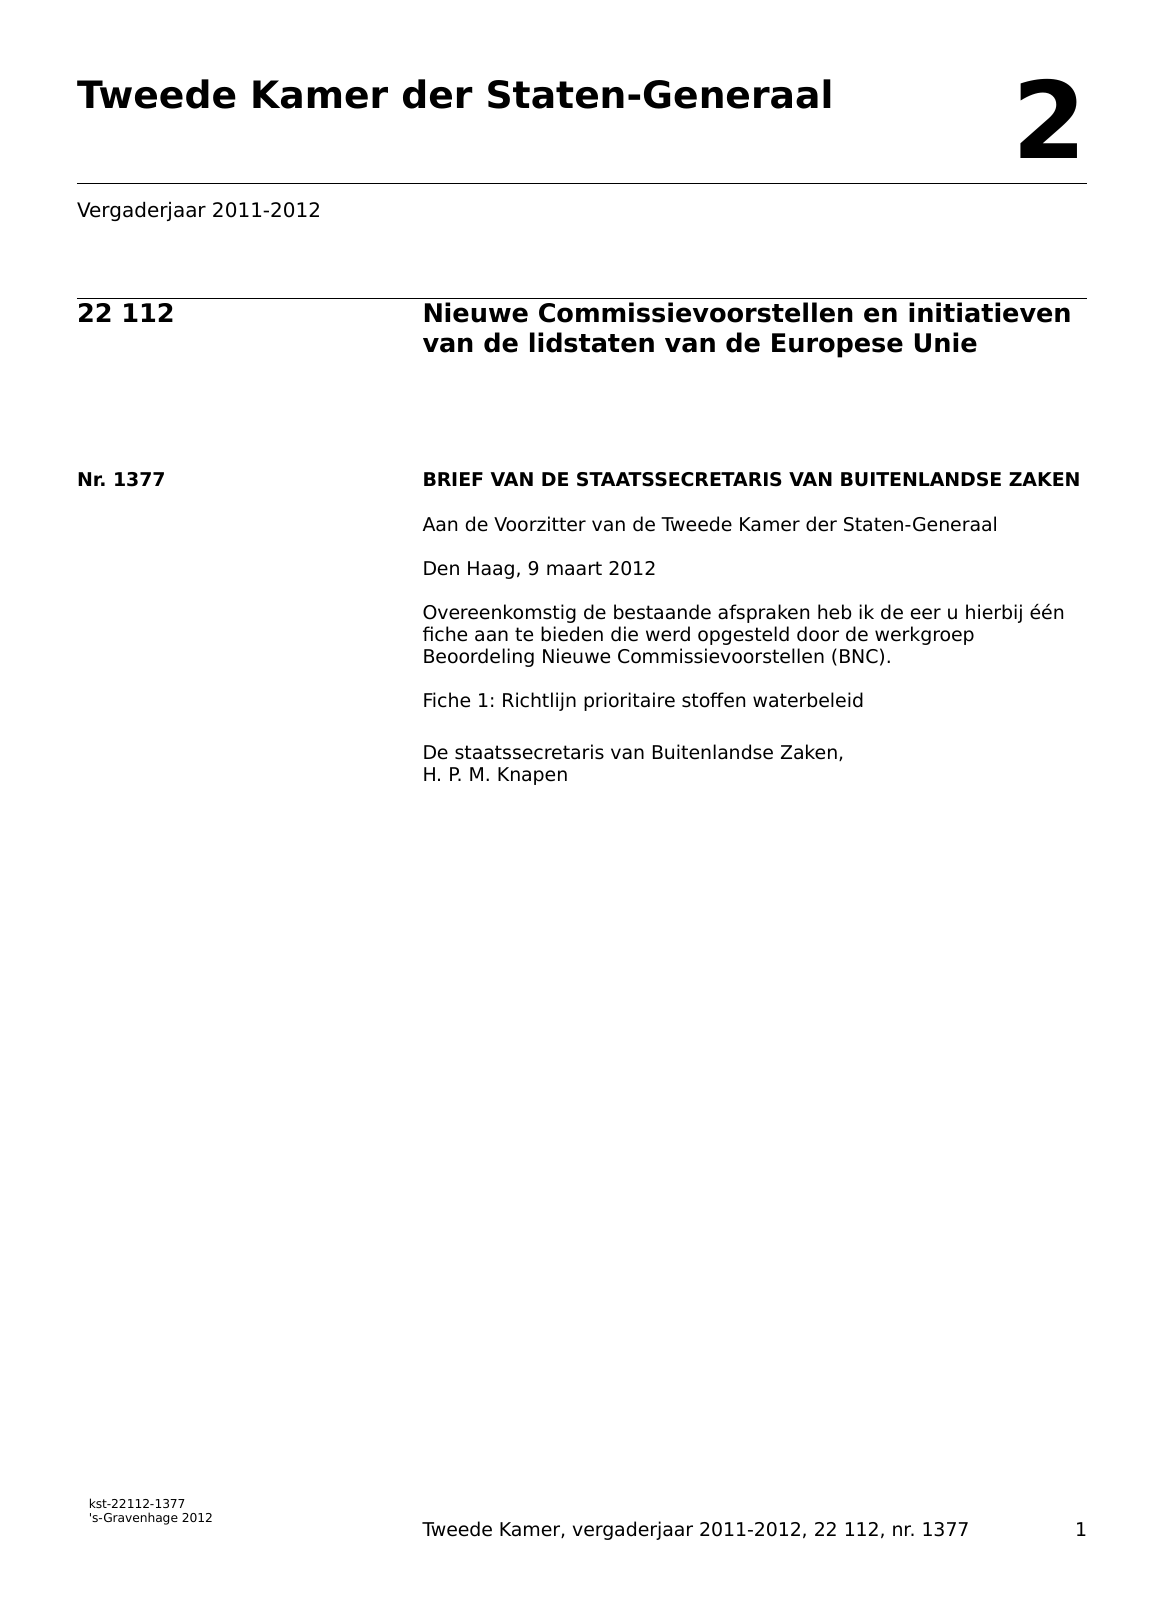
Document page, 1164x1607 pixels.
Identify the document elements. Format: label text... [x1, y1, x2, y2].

table_header 2 [886, 59, 1087, 183]
subtitle Nr. 1377 BRIEF VAN DE STAATSSECRETARIS VAN BUITENLANDSE ZAKEN [77, 469, 1087, 491]
text Den Haag, 9 maart 2012 [422, 558, 1087, 580]
text Fiche 1: Richtlijn prioritaire stoffen waterbeleid [422, 690, 1087, 712]
table_cell Vergaderjaar 2011-2012 [77, 184, 1087, 298]
text Aan de Voorzitter van de Tweede Kamer der Staten-Generaal [422, 513, 1087, 536]
text 's-Gravenhage 2012 [88, 1511, 323, 1525]
text De staatssecretaris van Buitenlandse Zaken, H. P. M. Knapen [422, 742, 1087, 786]
text Overeenkomstig de bestaande afspraken heb ik de eer u hierbij één fiche aan te bieden die werd opgesteld door de werkgroep Beoordeling Nieuwe Commissievoorstellen (BNC). [422, 602, 1087, 668]
subtitle 22 112 Nieuwe Commissievoorstellen en initiatieven van de lidstaten van de Europese Unie [77, 299, 1087, 358]
table_header Tweede Kamer der Staten-Generaal [77, 59, 886, 183]
text kst-22112-1377 [88, 1497, 323, 1511]
